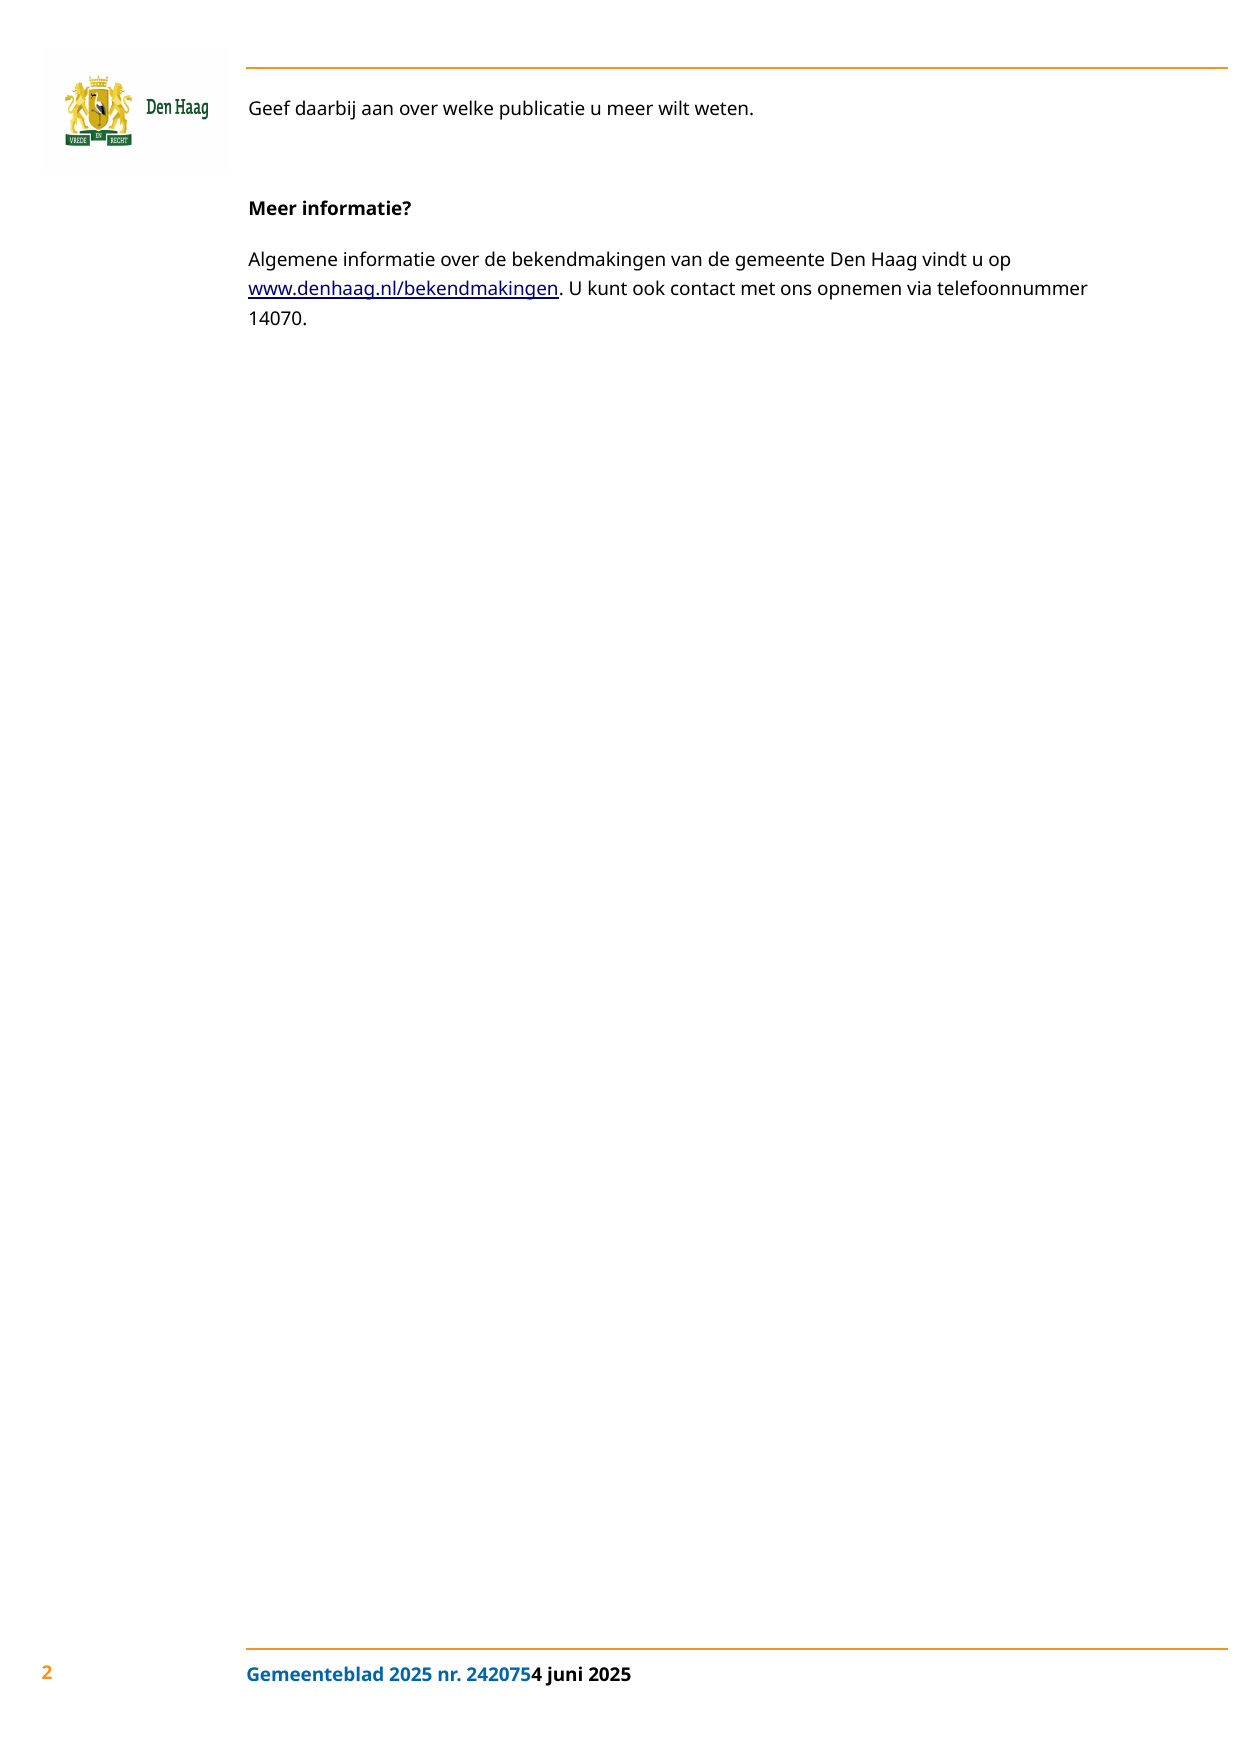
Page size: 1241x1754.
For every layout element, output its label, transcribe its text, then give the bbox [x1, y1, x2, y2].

text Meer informatie? [248, 196, 1152, 221]
text Algemene informatie over de bekendmakingen van de gemeente Den Haag vindt u op www.denhaag.nl/bekendmakingen. U kunt ook contact met ons opnemen via telefoonnummer 14070. [248, 246, 1152, 331]
picture [41, 47, 231, 172]
text Geef daarbij aan over welke publicatie u meer wilt weten. [248, 95, 1152, 121]
